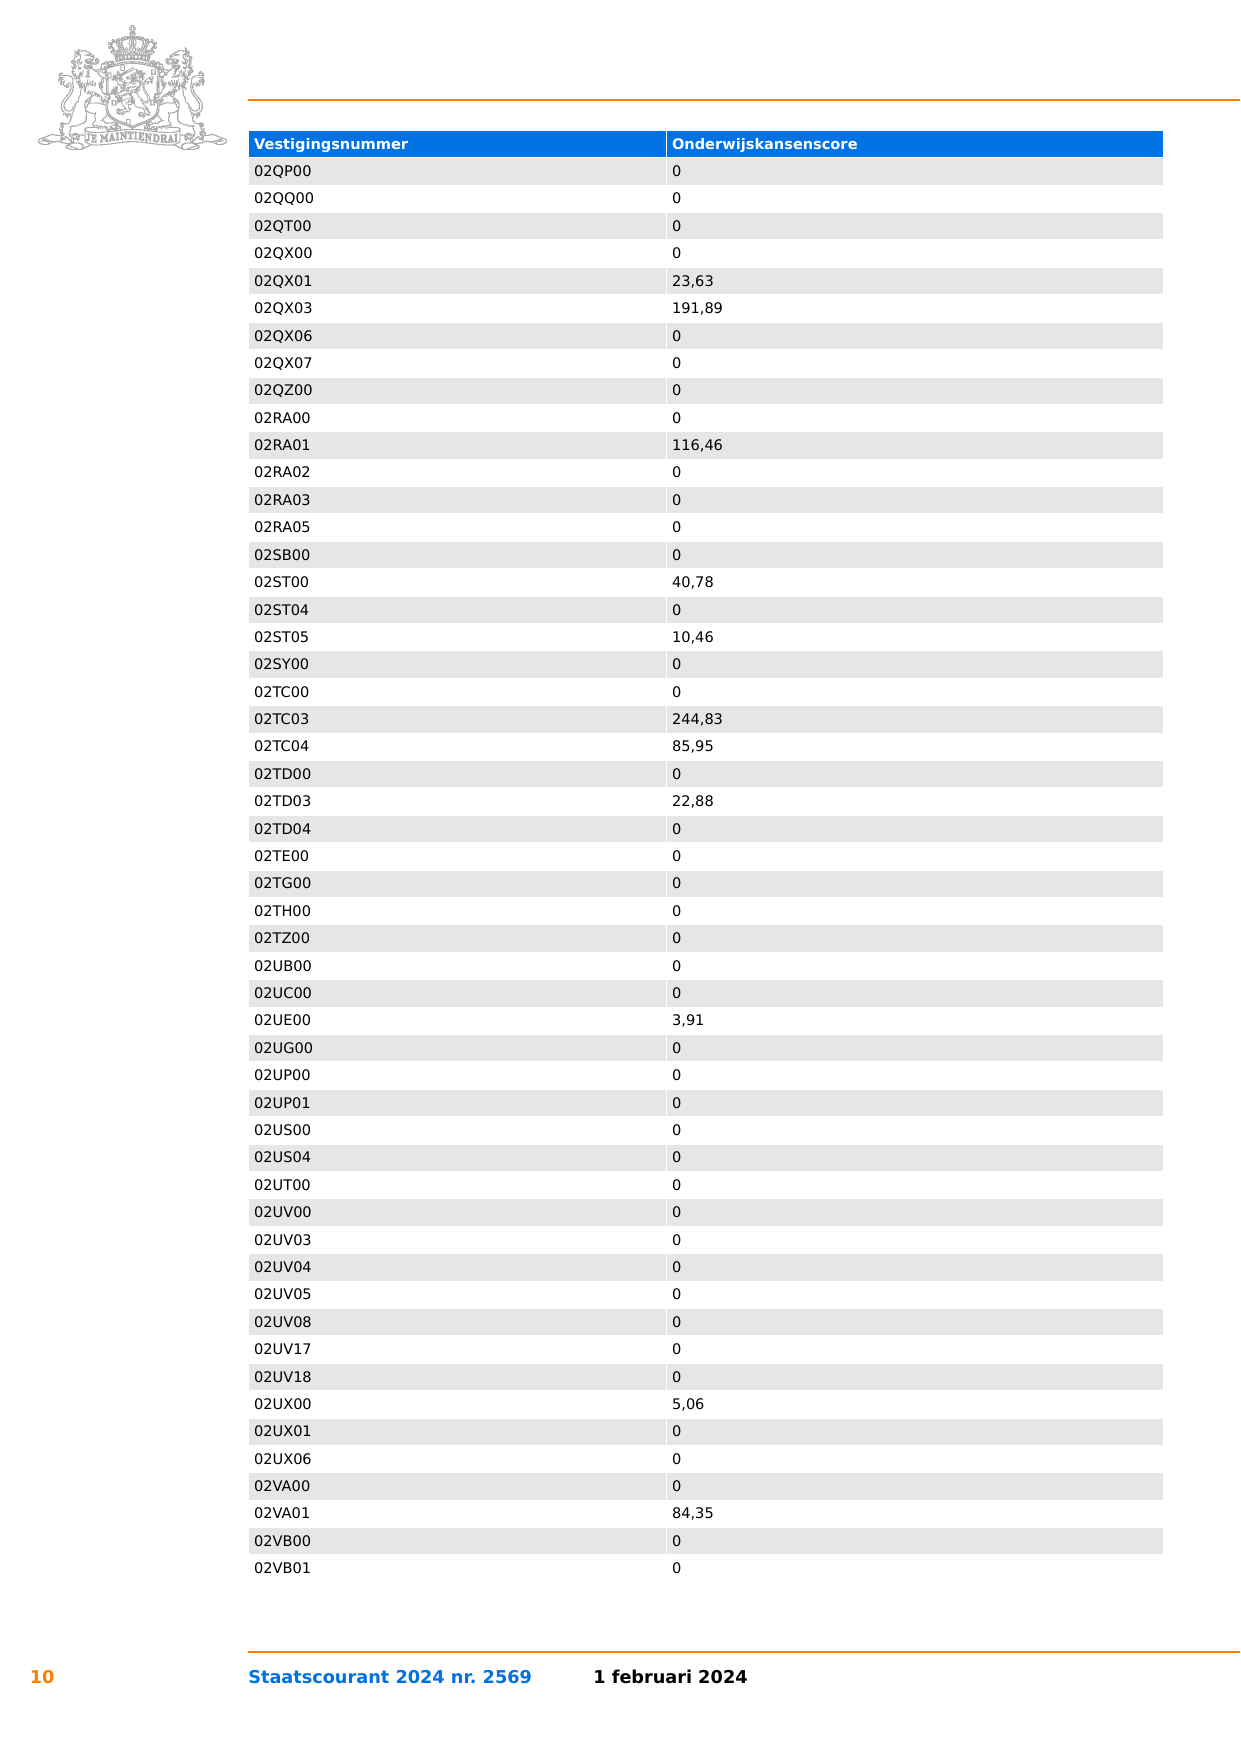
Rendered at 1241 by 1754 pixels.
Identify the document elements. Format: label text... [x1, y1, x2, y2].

table_cell 02QP00 [249, 158, 666, 185]
table_cell 02US04 [249, 1145, 666, 1171]
table_cell 0 [667, 1199, 1163, 1226]
table_cell 02RA00 [249, 405, 666, 431]
table_cell 10,46 [667, 624, 1163, 650]
table_cell 0 [667, 1473, 1163, 1500]
table_cell 02UV05 [249, 1282, 666, 1308]
table_header Vestigingsnummer [249, 131, 666, 157]
table_cell 02QX01 [249, 268, 666, 294]
table_cell 02TG00 [249, 871, 666, 897]
table_cell 85,95 [667, 734, 1163, 760]
table_cell 0 [667, 1336, 1163, 1363]
table_cell 0 [667, 323, 1163, 349]
table_cell 02UP01 [249, 1090, 666, 1116]
table_cell 02TD03 [249, 789, 666, 815]
table_cell 0 [667, 953, 1163, 979]
table_cell 02ST04 [249, 597, 666, 623]
table_cell 02QX03 [249, 295, 666, 322]
table_cell 02UC00 [249, 980, 666, 1007]
table_cell 02US00 [249, 1117, 666, 1143]
table_cell 0 [667, 1090, 1163, 1116]
table_cell 02UB00 [249, 953, 666, 979]
table_cell 02UP00 [249, 1063, 666, 1089]
table_cell 02ST05 [249, 624, 666, 650]
table_cell 0 [667, 378, 1163, 404]
table_cell 40,78 [667, 569, 1163, 596]
table_cell 02VB01 [249, 1556, 666, 1582]
table_cell 02VA01 [249, 1501, 666, 1527]
table_cell 0 [667, 980, 1163, 1007]
table_cell 02QQ00 [249, 186, 666, 212]
table_cell 02TD00 [249, 761, 666, 787]
table_cell 0 [667, 816, 1163, 842]
table_cell 02UV17 [249, 1336, 666, 1363]
table_cell 0 [667, 761, 1163, 787]
table_cell 02UG00 [249, 1035, 666, 1061]
table_cell 0 [667, 1035, 1163, 1061]
table_cell 02TC03 [249, 706, 666, 733]
table_cell 0 [667, 1309, 1163, 1335]
table_cell 02UV03 [249, 1227, 666, 1253]
table_cell 02RA03 [249, 487, 666, 513]
table_cell 02VB00 [249, 1528, 666, 1554]
table_cell 0 [667, 898, 1163, 924]
table_cell 02QT00 [249, 213, 666, 239]
table_cell 0 [667, 925, 1163, 952]
table_cell 02UT00 [249, 1172, 666, 1198]
table_cell 02QX07 [249, 350, 666, 376]
table_cell 116,46 [667, 432, 1163, 459]
table_cell 02UX00 [249, 1391, 666, 1417]
table_cell 02TC00 [249, 679, 666, 705]
table_cell 0 [667, 1419, 1163, 1445]
table_cell 02UV08 [249, 1309, 666, 1335]
table_cell 02QZ00 [249, 378, 666, 404]
table_cell 0 [667, 1282, 1163, 1308]
table_cell 02ST00 [249, 569, 666, 596]
table_cell 02UV18 [249, 1364, 666, 1390]
table_cell 0 [667, 460, 1163, 486]
table_cell 0 [667, 1117, 1163, 1143]
table_cell 0 [667, 597, 1163, 623]
table_cell 0 [667, 186, 1163, 212]
table_cell 0 [667, 679, 1163, 705]
table_cell 23,63 [667, 268, 1163, 294]
table_cell 02SY00 [249, 651, 666, 678]
table_cell 5,06 [667, 1391, 1163, 1417]
table_cell 02TH00 [249, 898, 666, 924]
table_cell 0 [667, 1364, 1163, 1390]
table_cell 0 [667, 1556, 1163, 1582]
table_cell 02UX01 [249, 1419, 666, 1445]
table_cell 0 [667, 241, 1163, 267]
table_cell 0 [667, 350, 1163, 376]
table_cell 02UV00 [249, 1199, 666, 1226]
table_cell 02QX00 [249, 241, 666, 267]
table_cell 22,88 [667, 789, 1163, 815]
table_cell 0 [667, 1446, 1163, 1472]
table_cell 0 [667, 542, 1163, 568]
table_cell 02RA05 [249, 515, 666, 541]
table_cell 02SB00 [249, 542, 666, 568]
table_cell 3,91 [667, 1008, 1163, 1034]
table_cell 02TC04 [249, 734, 666, 760]
table_cell 02TE00 [249, 843, 666, 869]
table_cell 0 [667, 1172, 1163, 1198]
table_cell 02QX06 [249, 323, 666, 349]
table_cell 0 [667, 515, 1163, 541]
table_cell 0 [667, 1227, 1163, 1253]
table_cell 02RA01 [249, 432, 666, 459]
table_cell 02UX06 [249, 1446, 666, 1472]
table_cell 84,35 [667, 1501, 1163, 1527]
table_cell 191,89 [667, 295, 1163, 322]
table_cell 02UV04 [249, 1254, 666, 1281]
table_cell 02UE00 [249, 1008, 666, 1034]
table_cell 0 [667, 405, 1163, 431]
table_cell 02TZ00 [249, 925, 666, 952]
table_cell 0 [667, 843, 1163, 869]
table_cell 02RA02 [249, 460, 666, 486]
table_cell 0 [667, 487, 1163, 513]
table_cell 0 [667, 158, 1163, 185]
table_cell 0 [667, 871, 1163, 897]
table_header Onderwijskansenscore [667, 131, 1163, 157]
table_cell 0 [667, 1528, 1163, 1554]
table_cell 0 [667, 1254, 1163, 1281]
table_cell 0 [667, 651, 1163, 678]
picture [38, 25, 227, 150]
table_cell 244,83 [667, 706, 1163, 733]
table_cell 0 [667, 1145, 1163, 1171]
table_cell 0 [667, 1063, 1163, 1089]
table_cell 02TD04 [249, 816, 666, 842]
table_cell 0 [667, 213, 1163, 239]
table_cell 02VA00 [249, 1473, 666, 1500]
